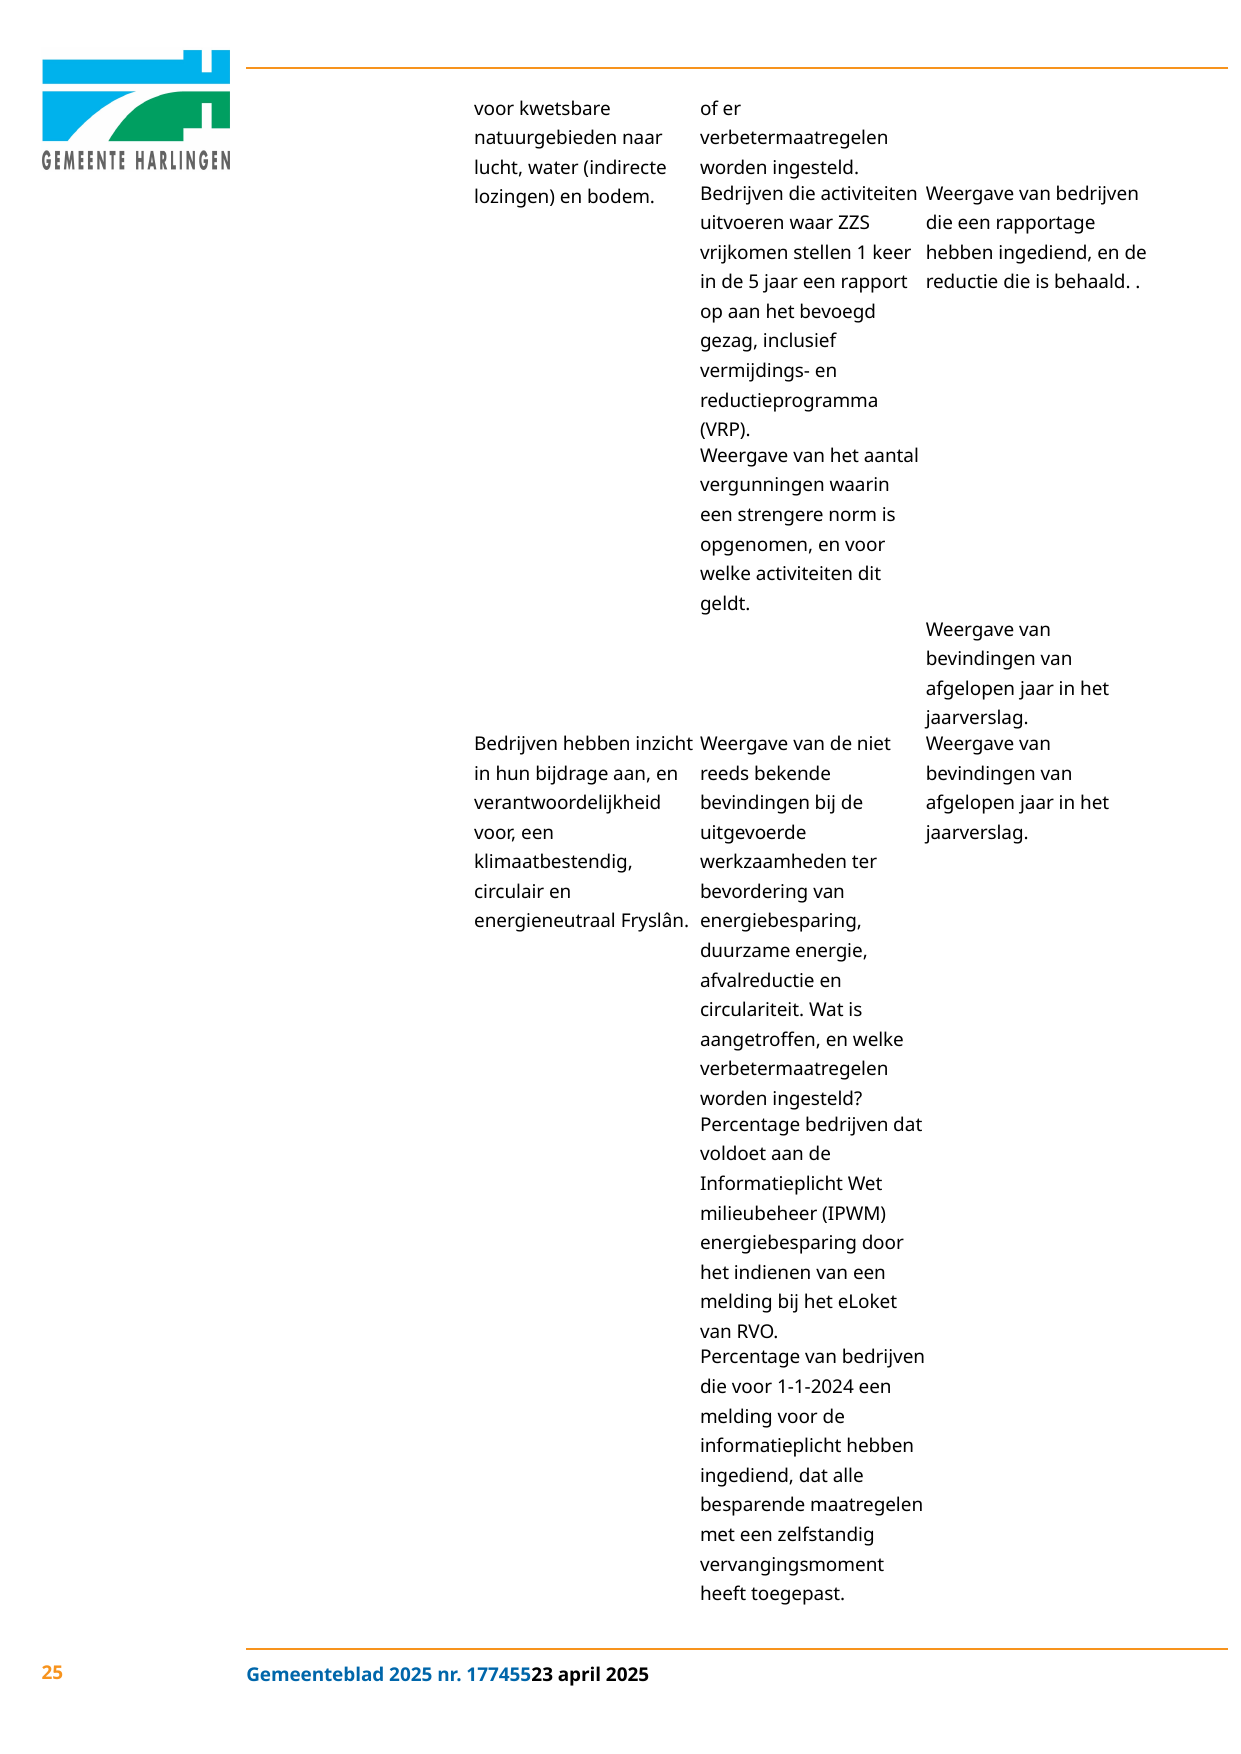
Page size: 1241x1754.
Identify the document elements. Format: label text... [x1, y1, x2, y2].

table_cell [248, 95, 474, 1606]
table_cell [926, 1111, 1152, 1344]
table_cell Weergave van het aantal vergunningen waarin een strengere norm is opgenomen, en voor welke activiteiten dit geldt. [700, 442, 926, 616]
table_cell of er verbetermaatregelen worden ingesteld. [700, 95, 926, 180]
table_cell Bedrijven die activiteiten uitvoeren waar ZZS vrijkomen stellen 1 keer in de 5 jaar een rapport op aan het bevoegd gezag, inclusief vermijdings- en reductieprogramma (VRP). [700, 180, 926, 442]
table_cell Weergave van bevindingen van afgelopen jaar in het jaarverslag. [926, 730, 1152, 1111]
table_cell Bedrijven hebben inzicht in hun bijdrage aan, en verantwoordelijkheid voor, een klimaatbestendig, circulair en energieneutraal Fryslân. [474, 730, 700, 1606]
table_cell Weergave van bedrijven die een rapportage hebben ingediend, en de reductie die is behaald. . [926, 180, 1152, 442]
table_cell Percentage van bedrijven die voor 1-1-2024 een melding voor de informatieplicht hebben ingediend, dat alle besparende maatregelen met een zelfstandig vervangingsmoment heeft toegepast. [700, 1344, 926, 1606]
table_cell [926, 1344, 1152, 1606]
table_cell voor kwetsbare natuurgebieden naar lucht, water (indirecte lozingen) en bodem. [474, 95, 700, 730]
table_cell [700, 616, 926, 730]
table_cell [926, 442, 1152, 616]
picture [41, 47, 231, 172]
table_cell Weergave van bevindingen van afgelopen jaar in het jaarverslag. [926, 616, 1152, 730]
table_cell Weergave van de niet reeds bekende bevindingen bij de uitgevoerde werkzaamheden ter bevordering van energiebesparing, duurzame energie, afvalreductie en circulariteit. Wat is aangetroffen, en welke verbetermaatregelen worden ingesteld? [700, 730, 926, 1111]
table_cell Percentage bedrijven dat voldoet aan de Informatieplicht Wet milieubeheer (IPWM) energiebesparing door het indienen van een melding bij het eLoket van RVO. [700, 1111, 926, 1344]
table_cell [926, 95, 1152, 180]
